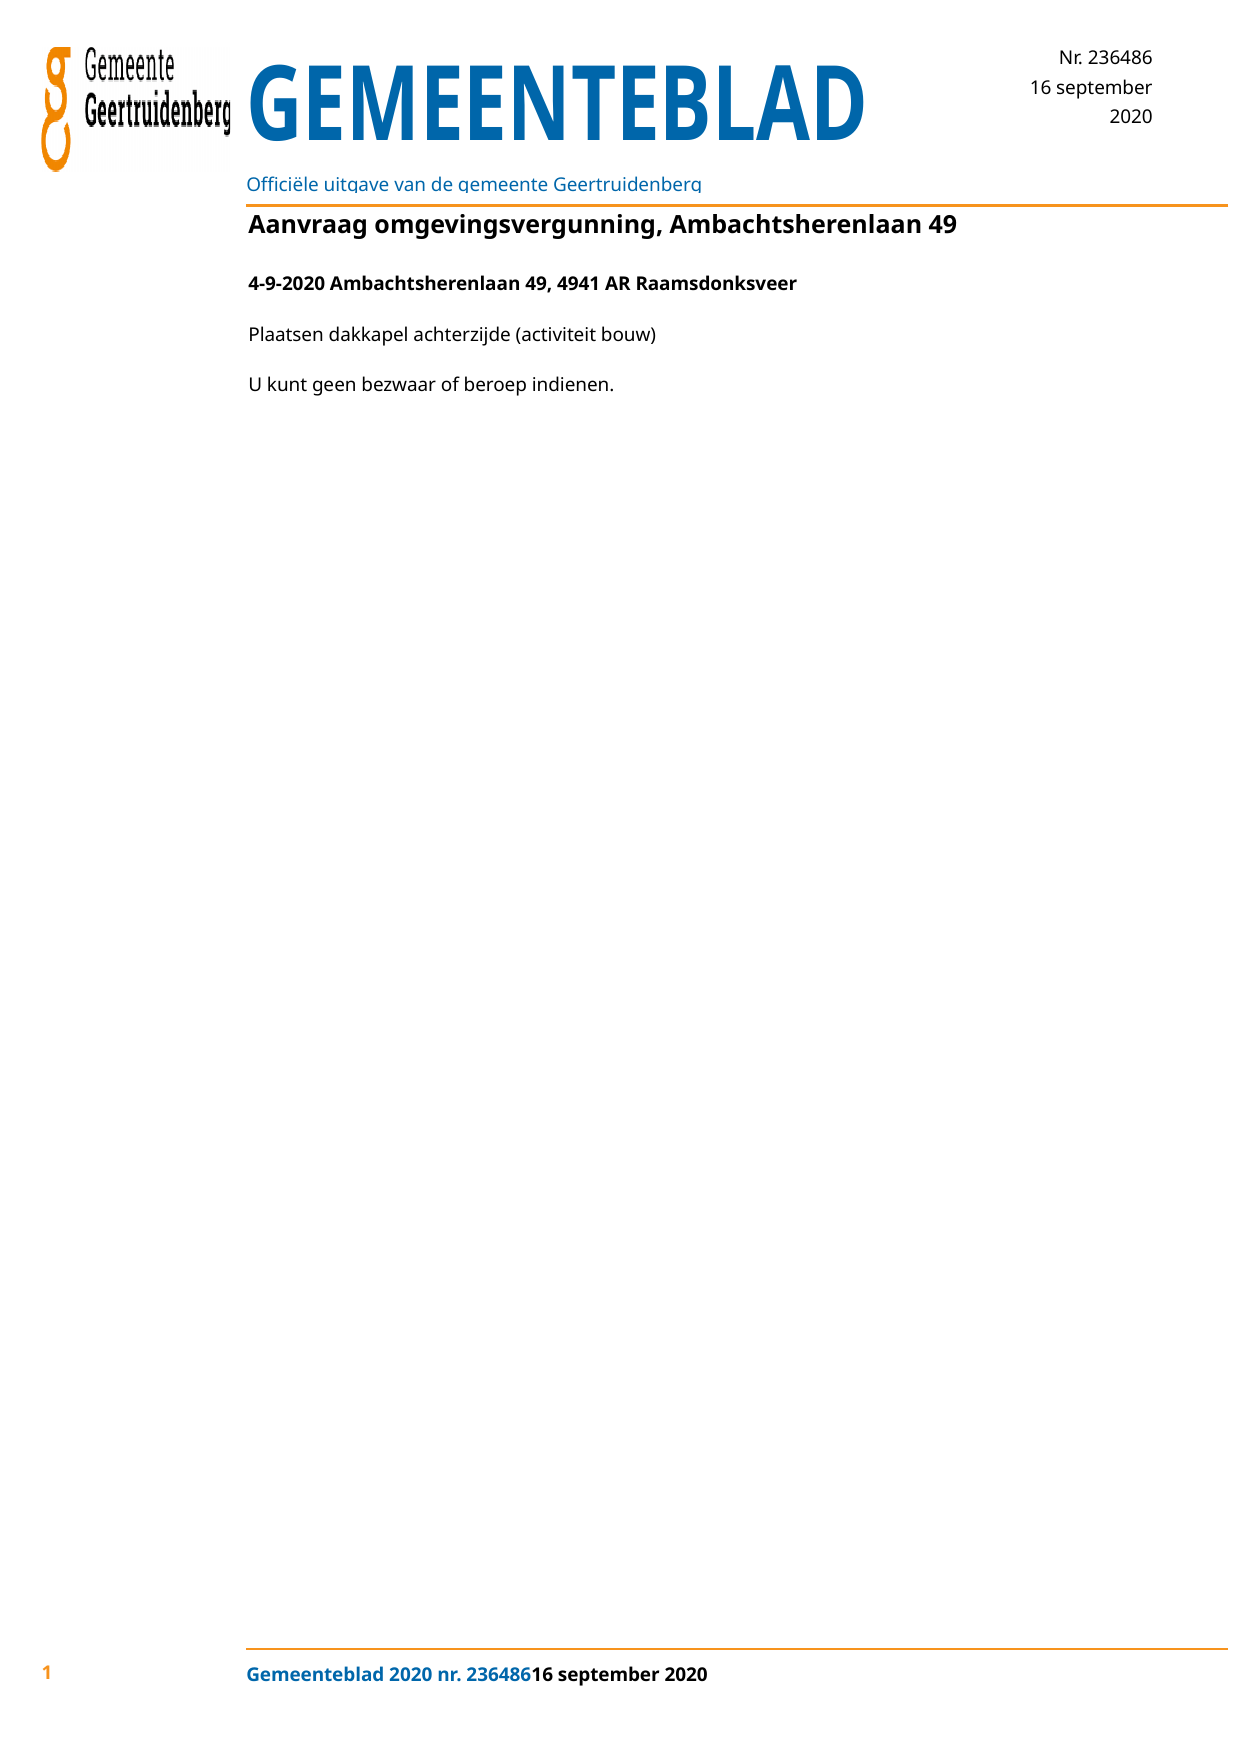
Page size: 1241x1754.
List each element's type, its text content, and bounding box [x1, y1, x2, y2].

picture [41, 47, 231, 172]
text 4-9-2020 Ambachtsherenlaan 49, 4941 AR Raamsdonksveer [248, 270, 1152, 296]
text U kunt geen bezwaar of beroep indienen. [248, 371, 1152, 397]
text Aanvraag omgevingsvergunning, Ambachtsherenlaan 49 [248, 207, 1152, 241]
text Plaatsen dakkapel achterzijde (activiteit bouw) [248, 321, 1152, 346]
